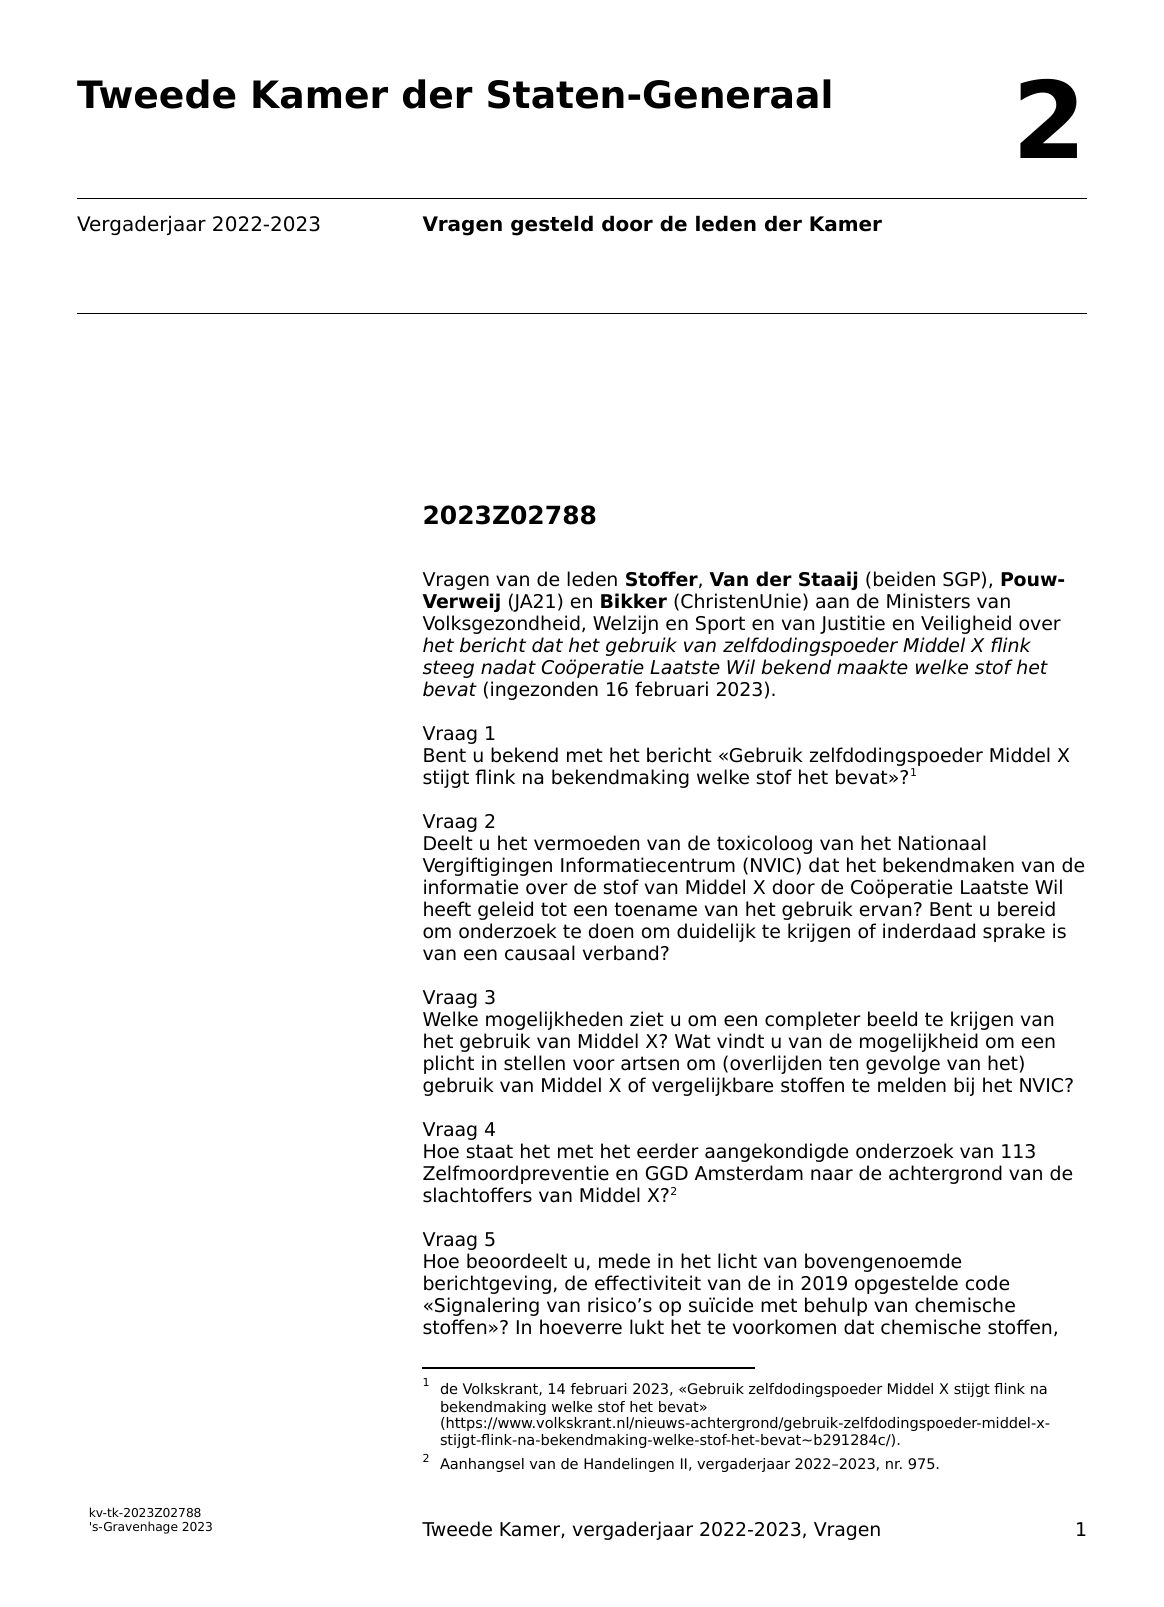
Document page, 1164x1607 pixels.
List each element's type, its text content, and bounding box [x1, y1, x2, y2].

text Vraag 3 [422, 987, 1087, 1009]
text Deelt u het vermoeden van de toxicoloog van het Nationaal Vergiftigingen Informatiecentrum (NVIC) dat het bekendmaken van de informatie over de stof van Middel X door de Coöperatie Laatste Wil heeft geleid tot een toename van het gebruik ervan? Bent u bereid om onderzoek te doen om duidelijk te krijgen of inderdaad sprake is van een causaal verband? [422, 833, 1087, 965]
text Welke mogelijkheden ziet u om een completer beeld te krijgen van het gebruik van Middel X? Wat vindt u van de mogelijkheid om een plicht in stellen voor artsen om (overlijden ten gevolge van het) gebruik van Middel X of vergelijkbare stoffen te melden bij het NVIC? [422, 1009, 1087, 1097]
text de Volkskrant, 14 februari 2023, «Gebruik zelfdodingspoeder Middel X stijgt flink na bekendmaking welke stof het bevat» (https://www.volkskrant.nl/nieuws-achtergrond/gebruik-zelfdodingspoeder-middel-x-stijgt-flink-na-bekendmaking-welke-stof-het-bevat~b291284c/). [422, 1377, 1087, 1449]
text Hoe staat het met het eerder aangekondigde onderzoek van 113 Zelfmoordpreventie en GGD Amsterdam naar de achtergrond van de slachtoffers van Middel X? [422, 1141, 1087, 1207]
table_header Tweede Kamer der Staten-Generaal [77, 59, 886, 198]
table_cell Vragen gesteld door de leden der Kamer [422, 199, 1087, 313]
text Vraag 4 [422, 1119, 1087, 1141]
text Bent u bekend met het bericht «Gebruik zelfdodingspoeder Middel X stijgt flink na bekendmaking welke stof het bevat»? [422, 745, 1087, 789]
table_header 2 [886, 59, 1087, 198]
text kv-tk-2023Z02788 [88, 1506, 323, 1520]
text Aanhangsel van de Handelingen II, vergaderjaar 2022–2023, nr. 975. [422, 1452, 1087, 1474]
table_cell Vergaderjaar 2022-2023 [77, 199, 422, 313]
text 2023Z02788 [422, 501, 1087, 531]
text Vraag 2 [422, 811, 1087, 833]
text Vragen van de leden Stoffer, Van der Staaij (beiden SGP), Pouw-Verweij (JA21) en Bikker (ChristenUnie) aan de Ministers van Volksgezondheid, Welzijn en Sport en van Justitie en Veiligheid over het bericht dat het gebruik van zelfdodingspoeder Middel X flink steeg nadat Coöperatie Laatste Wil bekend maakte welke stof het bevat (ingezonden 16 februari 2023). [422, 569, 1087, 701]
text Hoe beoordeelt u, mede in het licht van bovengenoemde berichtgeving, de effectiviteit van de in 2019 opgestelde code «Signalering van risico’s op suïcide met behulp van chemische stoffen»? In hoeverre lukt het te voorkomen dat chemische stoffen, [422, 1251, 1087, 1339]
text 's-Gravenhage 2023 [88, 1520, 323, 1534]
text Vraag 1 [422, 723, 1087, 745]
text Vraag 5 [422, 1229, 1087, 1251]
